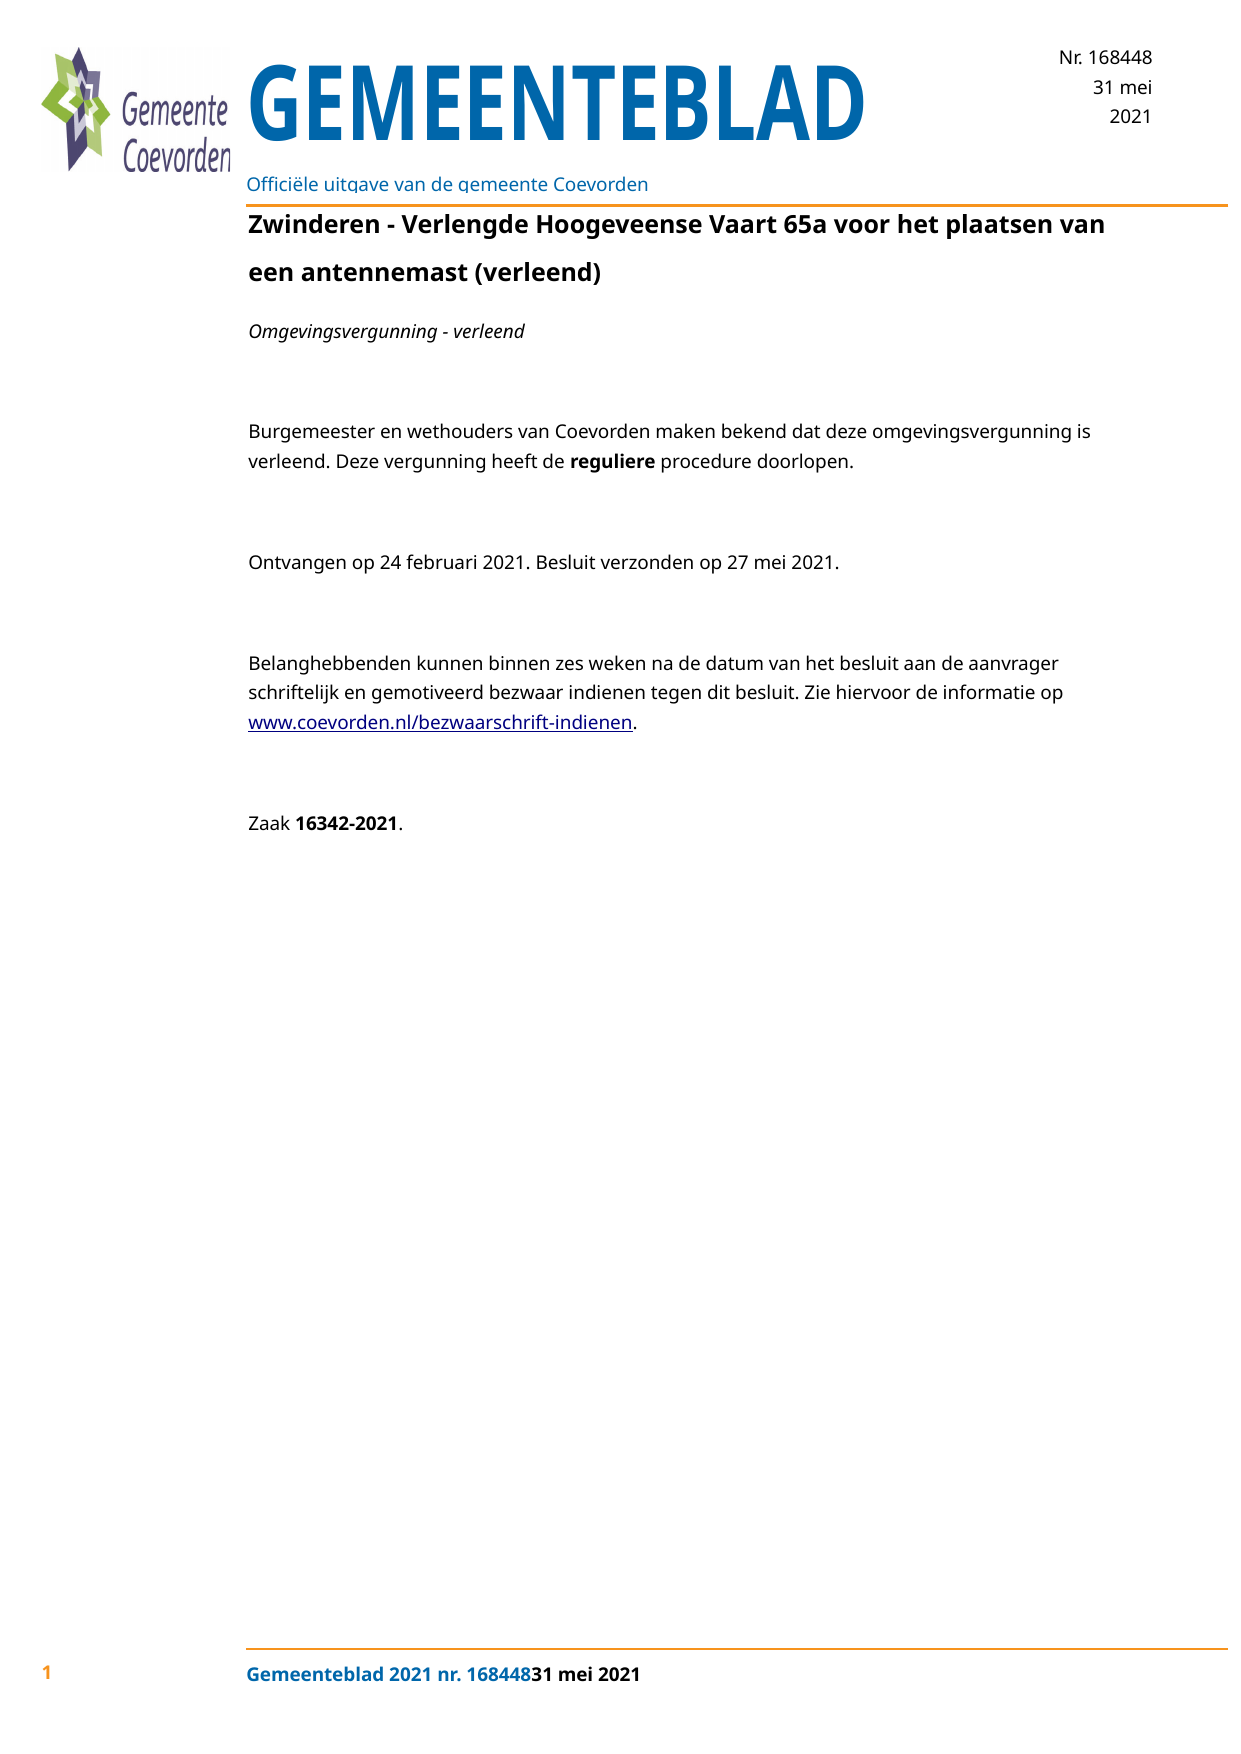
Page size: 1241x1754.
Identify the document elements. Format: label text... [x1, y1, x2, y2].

text Belanghebbenden kunnen binnen zes weken na de datum van het besluit aan de aanvrager schriftelijk en gemotiveerd bezwaar indienen tegen dit besluit. Zie hiervoor de informatie op www.coevorden.nl/bezwaarschrift-indienen. [248, 650, 1152, 735]
text Ontvangen op 24 februari 2021. Besluit verzonden op 27 mei 2021. [248, 549, 1152, 575]
text Zaak 16342-2021. [248, 810, 1152, 836]
text Burgemeester en wethouders van Coevorden maken bekend dat deze omgevingsvergunning is verleend. Deze vergunning heeft de reguliere procedure doorlopen. [248, 419, 1152, 474]
picture [41, 47, 231, 172]
text Zwinderen - Verlengde Hoogeveense Vaart 65a voor het plaatsen van een antennemast (verleend) [248, 207, 1152, 288]
text Omgevingsvergunning - verleend [248, 318, 1152, 344]
